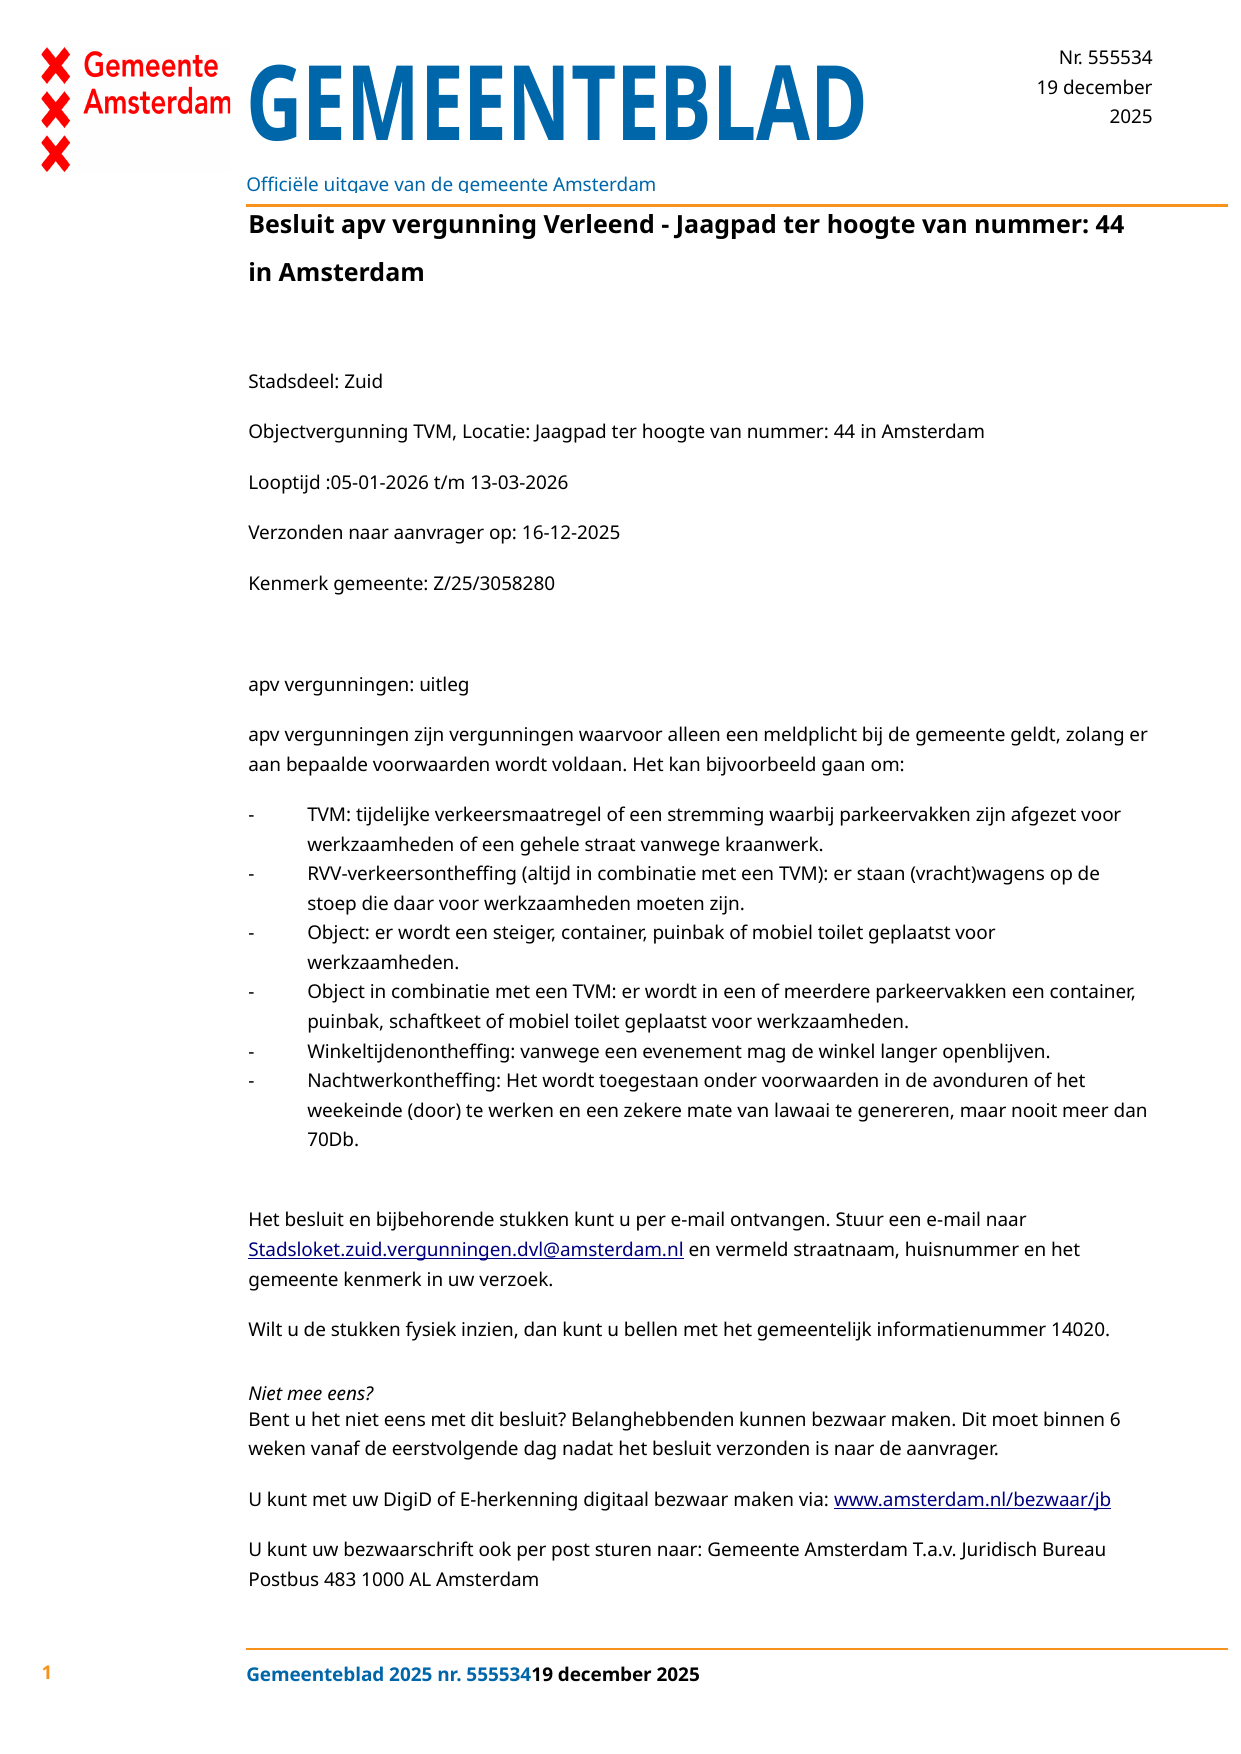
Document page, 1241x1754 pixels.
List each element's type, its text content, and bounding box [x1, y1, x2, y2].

text U kunt uw bezwaarschrift ook per post sturen naar: Gemeente Amsterdam T.a.v. Juridisch Bureau Postbus 483 1000 AL Amsterdam [248, 1536, 1152, 1592]
text Stadsdeel: Zuid [248, 368, 1152, 394]
text Besluit apv vergunning Verleend - Jaagpad ter hoogte van nummer: 44 in Amsterdam [248, 207, 1152, 288]
list Object: er wordt een steiger, container, puinbak of mobiel toilet geplaatst voor werkzaamheden. [248, 919, 1152, 975]
text Het besluit en bijbehorende stukken kunt u per e-mail ontvangen. Stuur een e-mail naar Stadsloket.zuid.vergunningen.dvl@amsterdam.nl en vermeld straatnaam, huisnummer en het gemeente kenmerk in uw verzoek. [248, 1207, 1152, 1292]
text Looptijd :05-01-2026 t/m 13-03-2026 [248, 469, 1152, 495]
text Wilt u de stukken fysiek inzien, dan kunt u bellen met het gemeentelijk informatienummer 14020. [248, 1316, 1152, 1342]
text U kunt met uw DigiD of E-herkenning digitaal bezwaar maken via: www.amsterdam.nl/bezwaar/jb [248, 1486, 1152, 1512]
text apv vergunningen zijn vergunningen waarvoor alleen een meldplicht bij de gemeente geldt, zolang er aan bepaalde voorwaarden wordt voldaan. Het kan bijvoorbeeld gaan om: [248, 721, 1152, 777]
picture [41, 47, 231, 172]
list Object in combinatie met een TVM: er wordt in een of meerdere parkeervakken een container, puinbak, schaftkeet of mobiel toilet geplaatst voor werkzaamheden. [248, 979, 1152, 1034]
text Verzonden naar aanvrager op: 16-12-2025 [248, 519, 1152, 545]
text Kenmerk gemeente: Z/25/3058280 [248, 570, 1152, 596]
list RVV-verkeersontheffing (altijd in combinatie met een TVM): er staan (vracht)wagens op de stoep die daar voor werkzaamheden moeten zijn. [248, 860, 1152, 916]
list TVM: tijdelijke verkeersmaatregel of een stremming waarbij parkeervakken zijn afgezet voor werkzaamheden of een gehele straat vanwege kraanwerk. [248, 801, 1152, 857]
list Nachtwerkontheffing: Het wordt toegestaan onder voorwaarden in de avonduren of het weekeinde (door) te werken en een zekere mate van lawaai te genereren, maar nooit meer dan 70Db. [248, 1067, 1152, 1152]
text Objectvergunning TVM, Locatie: Jaagpad ter hoogte van nummer: 44 in Amsterdam [248, 419, 1152, 444]
text apv vergunningen: uitleg [248, 671, 1152, 697]
list Winkeltijdenontheffing: vanwege een evenement mag de winkel langer openblijven. [248, 1038, 1152, 1064]
text Niet mee eens? [248, 1380, 1152, 1406]
text Bent u het niet eens met dit besluit? Belanghebbenden kunnen bezwaar maken. Dit moet binnen 6 weken vanaf de eerstvolgende dag nadat het besluit verzonden is naar de aanvrager. [248, 1406, 1152, 1461]
